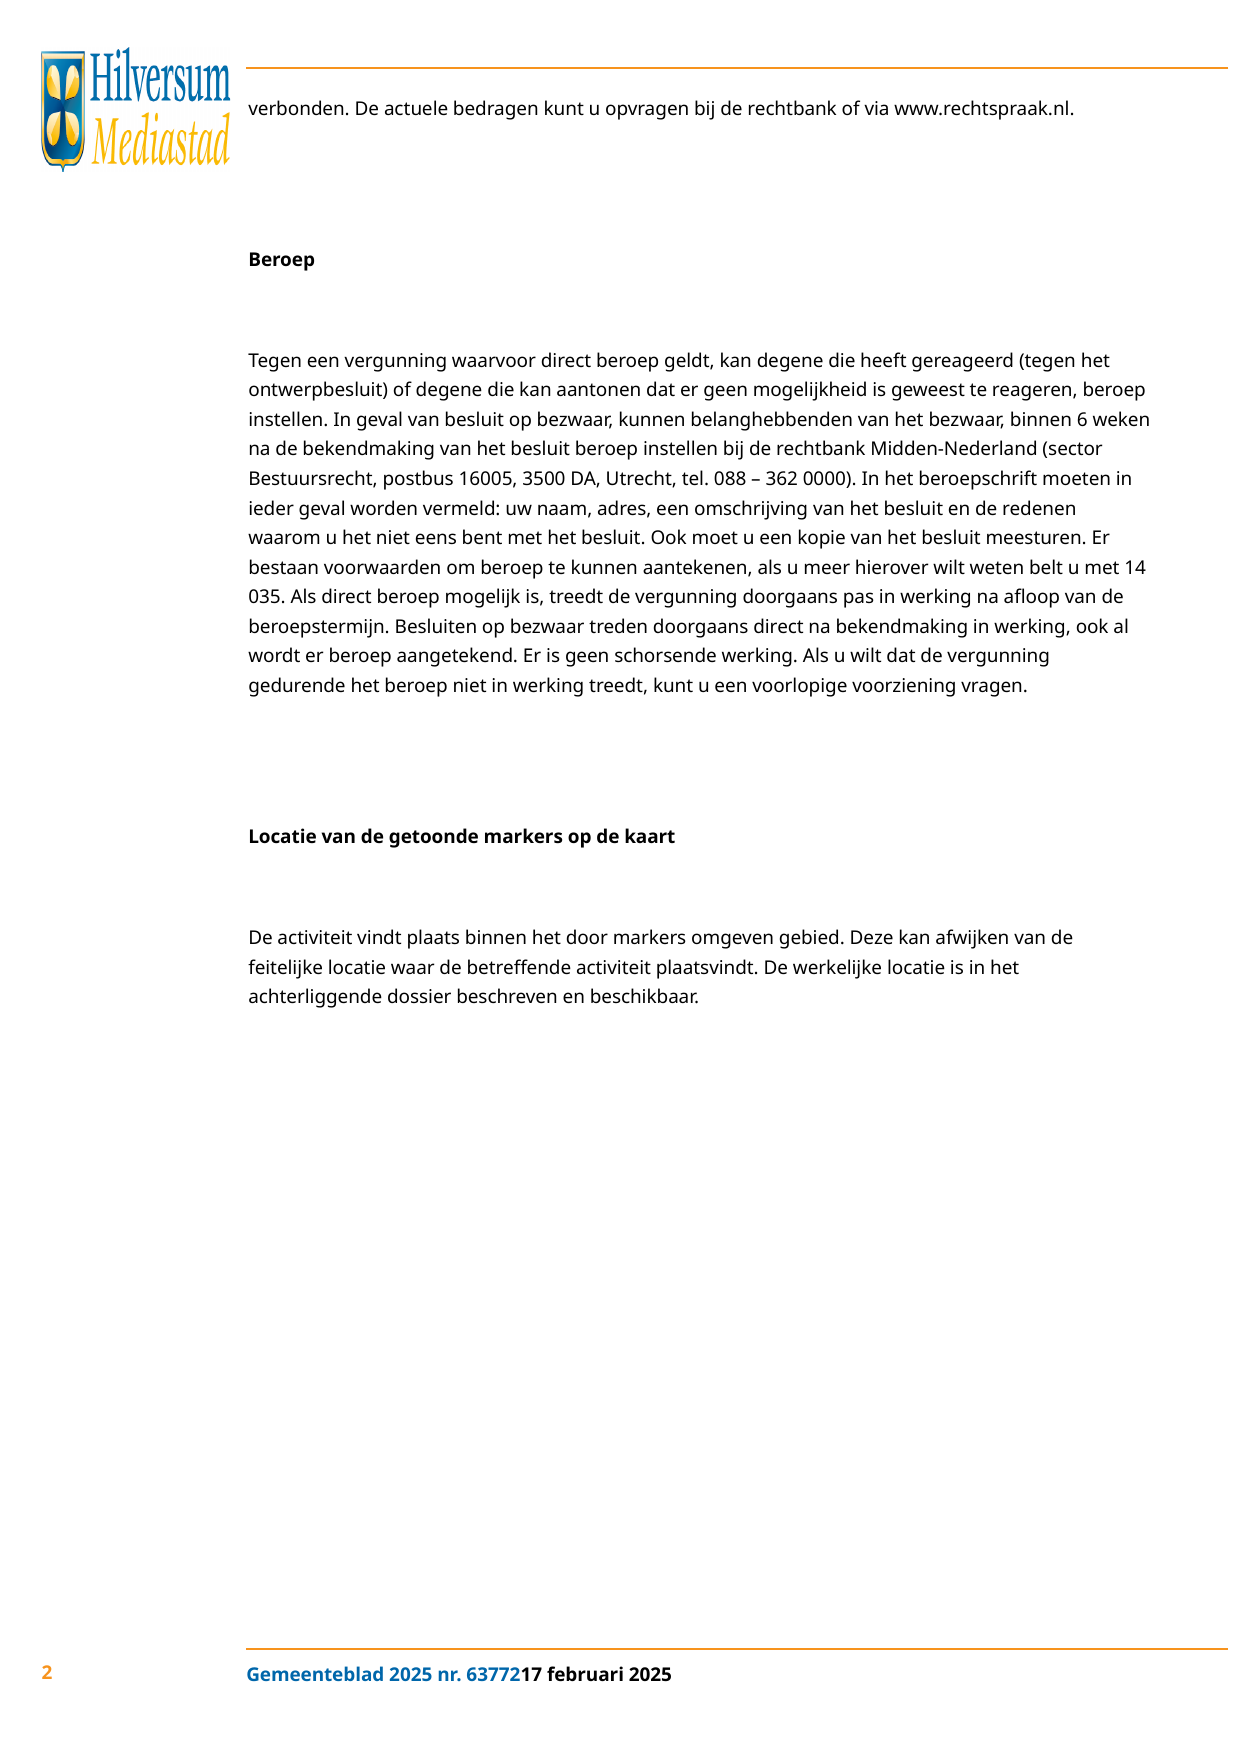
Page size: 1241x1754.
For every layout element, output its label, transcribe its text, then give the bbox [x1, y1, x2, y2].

text verbonden. De actuele bedragen kunt u opvragen bij de rechtbank of via www.rechtspraak.nl. [248, 95, 1152, 121]
picture [41, 47, 231, 172]
text Tegen een vergunning waarvoor direct beroep geldt, kan degene die heeft gereageerd (tegen het ontwerpbesluit) of degene die kan aantonen dat er geen mogelijkheid is geweest te reageren, beroep instellen. In geval van besluit op bezwaar, kunnen belanghebbenden van het bezwaar, binnen 6 weken na de bekendmaking van het besluit beroep instellen bij de rechtbank Midden-Nederland (sector Bestuursrecht, postbus 16005, 3500 DA, Utrecht, tel. 088 – 362 0000). In het beroepschrift moeten in ieder geval worden vermeld: uw naam, adres, een omschrijving van het besluit en de redenen waarom u het niet eens bent met het besluit. Ook moet u een kopie van het besluit meesturen. Er bestaan voorwaarden om beroep te kunnen aantekenen, als u meer hierover wilt weten belt u met 14 035. Als direct beroep mogelijk is, treedt de vergunning doorgaans pas in werking na afloop van de beroepstermijn. Besluiten op bezwaar treden doorgaans direct na bekendmaking in werking, ook al wordt er beroep aangetekend. Er is geen schorsende werking. Als u wilt dat de vergunning gedurende het beroep niet in werking treedt, kunt u een voorlopige voorziening vragen. [248, 347, 1152, 698]
text Beroep [248, 246, 1152, 272]
text Locatie van de getoonde markers op de kaart [248, 823, 1152, 849]
text De activiteit vindt plaats binnen het door markers omgeven gebied. Deze kan afwijken van de feitelijke locatie waar de betreffende activiteit plaatsvindt. De werkelijke locatie is in het achterliggende dossier beschreven en beschikbaar. [248, 924, 1152, 1009]
